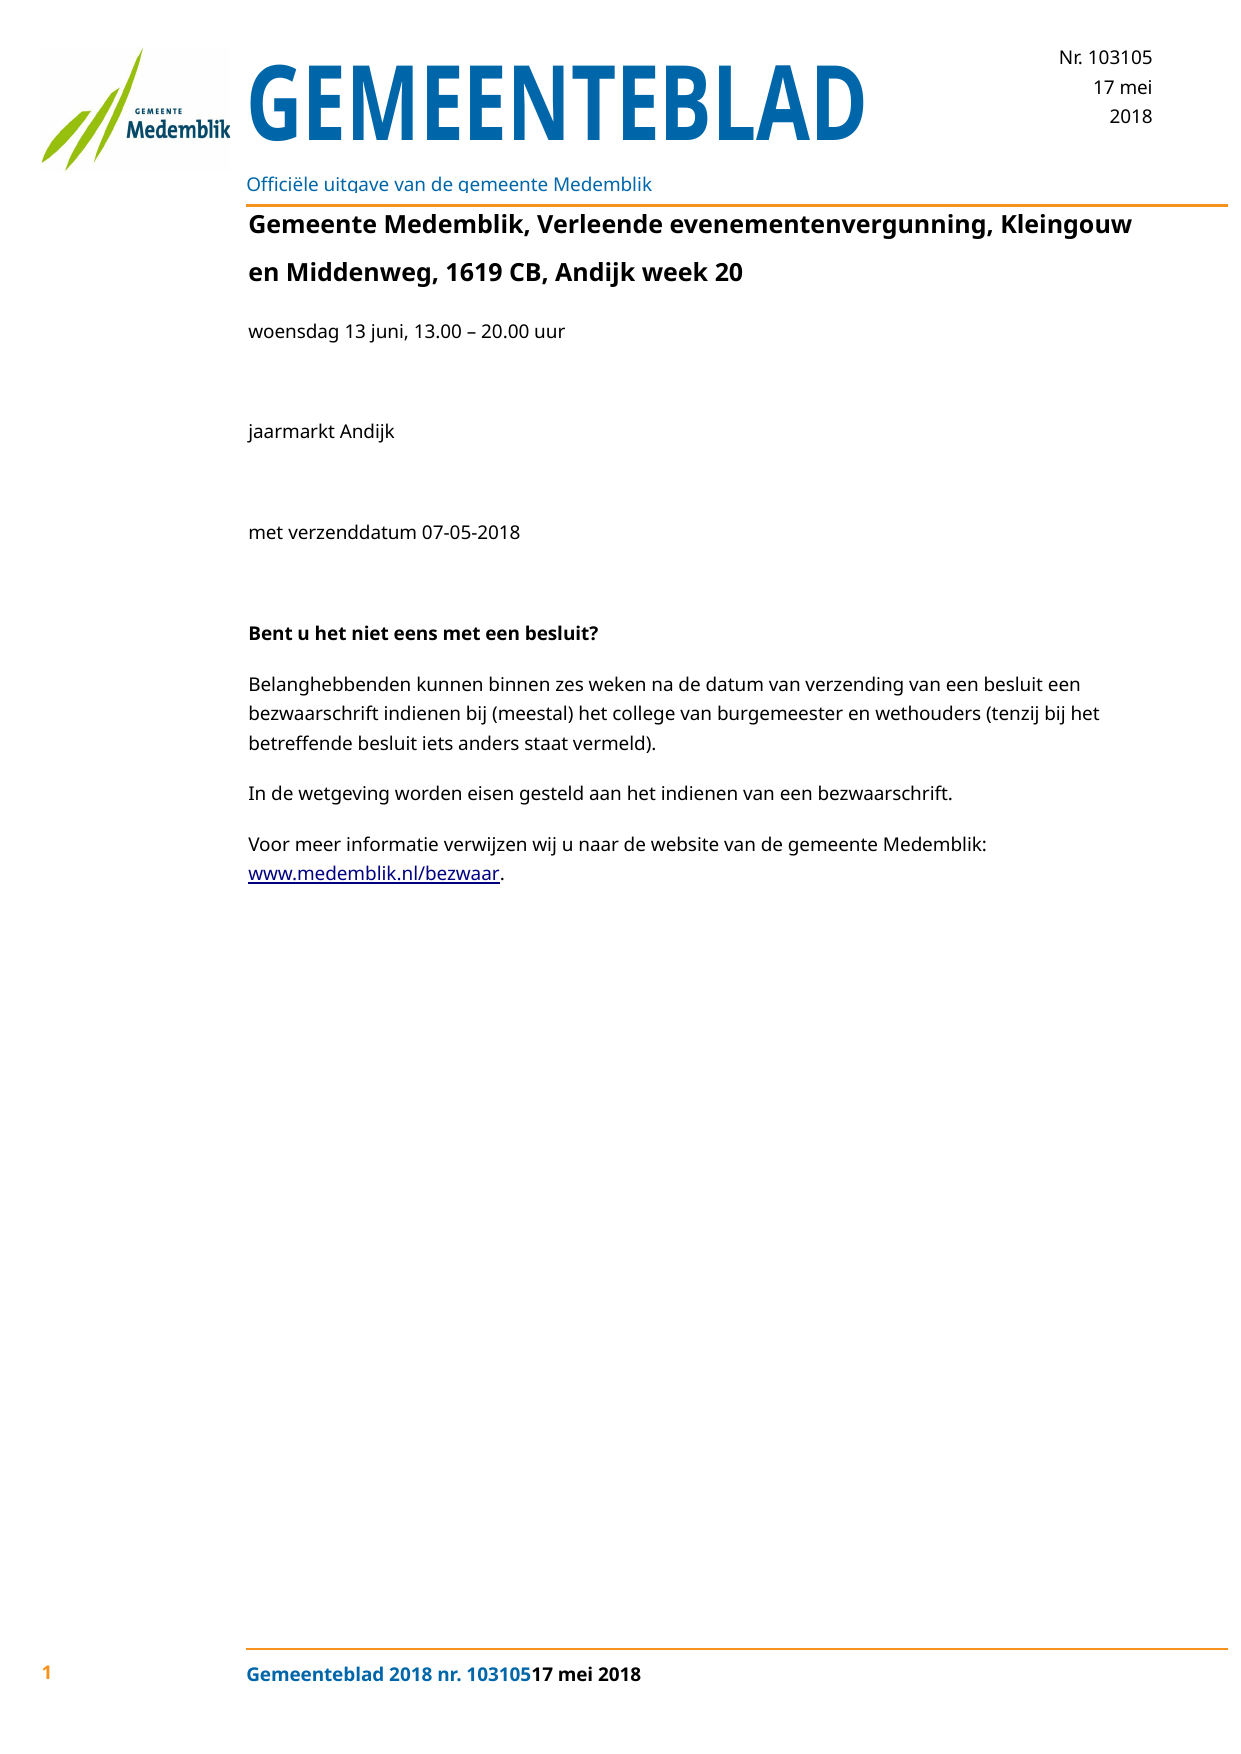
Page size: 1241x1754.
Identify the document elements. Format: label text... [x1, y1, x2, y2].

text Bent u het niet eens met een besluit? [248, 620, 1152, 646]
text jaarmarkt Andijk [248, 419, 1152, 444]
text Belanghebbenden kunnen binnen zes weken na de datum van verzending van een besluit een bezwaarschrift indienen bij (meestal) het college van burgemeester en wethouders (tenzij bij het betreffende besluit iets anders staat vermeld). [248, 671, 1152, 756]
text Voor meer informatie verwijzen wij u naar de website van de gemeente Medemblik: www.medemblik.nl/bezwaar. [248, 831, 1152, 886]
text In de wetgeving worden eisen gesteld aan het indienen van een bezwaarschrift. [248, 780, 1152, 806]
text met verzenddatum 07-05-2018 [248, 519, 1152, 545]
text Gemeente Medemblik, Verleende evenementenvergunning, Kleingouw en Middenweg, 1619 CB, Andijk week 20 [248, 207, 1152, 288]
picture [41, 47, 231, 172]
text woensdag 13 juni, 13.00 – 20.00 uur [248, 318, 1152, 344]
